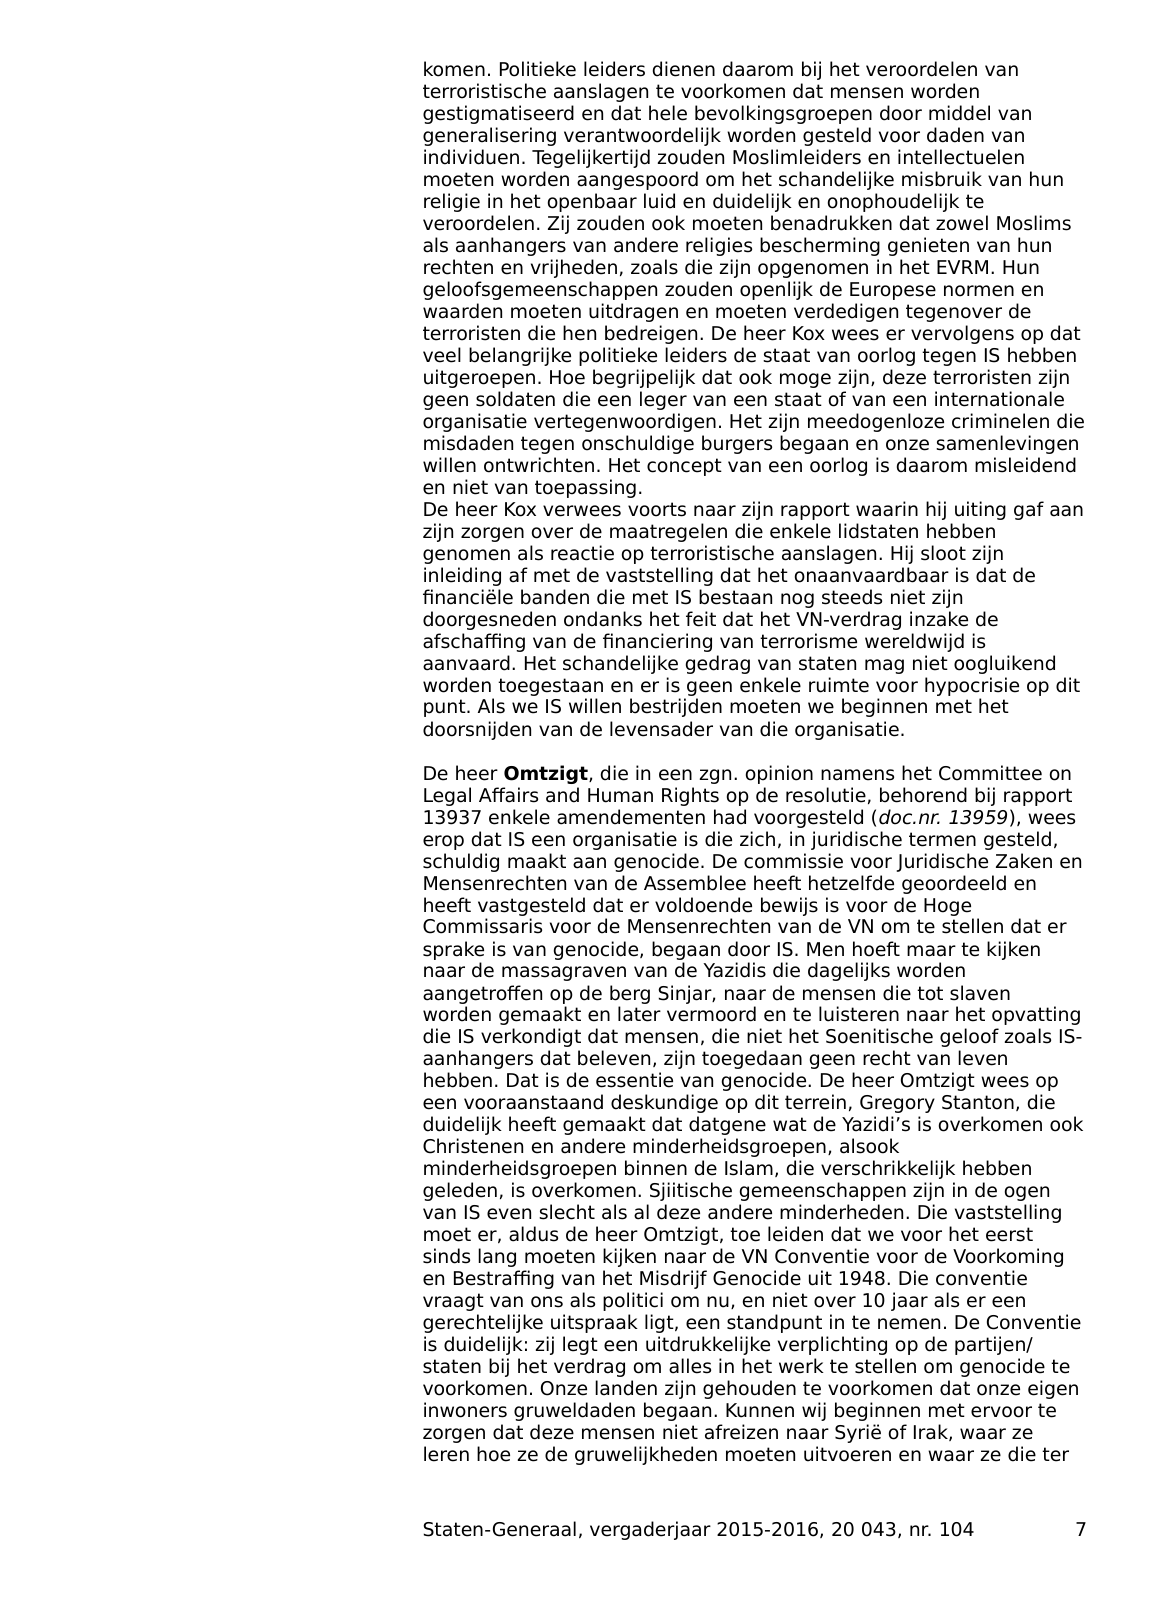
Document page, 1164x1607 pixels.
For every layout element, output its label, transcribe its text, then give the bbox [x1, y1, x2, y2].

text komen. Politieke leiders dienen daarom bij het veroordelen van terroristische aanslagen te voorkomen dat mensen worden gestigmatiseerd en dat hele bevolkingsgroepen door middel van generalisering verantwoordelijk worden gesteld voor daden van individuen. Tegelijkertijd zouden Moslimleiders en intellectuelen moeten worden aangespoord om het schandelijke misbruik van hun religie in het openbaar luid en duidelijk en onophoudelijk te veroordelen. Zij zouden ook moeten benadrukken dat zowel Moslims als aanhangers van andere religies bescherming genieten van hun rechten en vrijheden, zoals die zijn opgenomen in het EVRM. Hun geloofsgemeenschappen zouden openlijk de Europese normen en waarden moeten uitdragen en moeten verdedigen tegenover de terroristen die hen bedreigen. De heer Kox wees er vervolgens op dat veel belangrijke politieke leiders de staat van oorlog tegen IS hebben uitgeroepen. Hoe begrijpelijk dat ook moge zijn, deze terroristen zijn geen soldaten die een leger van een staat of van een internationale organisatie vertegenwoordigen. Het zijn meedogenloze criminelen die misdaden tegen onschuldige burgers begaan en onze samenlevingen willen ontwrichten. Het concept van een oorlog is daarom misleidend en niet van toepassing. [422, 59, 1087, 499]
text De heer Omtzigt, die in een zgn. opinion namens het Committee on Legal Affairs and Human Rights op de resolutie, behorend bij rapport 13937 enkele amendementen had voorgesteld (doc.nr. 13959), wees erop dat IS een organisatie is die zich, in juridische termen gesteld, schuldig maakt aan genocide. De commissie voor Juridische Zaken en Mensenrechten van de Assemblee heeft hetzelfde geoordeeld en heeft vastgesteld dat er voldoende bewijs is voor de Hoge Commissaris voor de Mensenrechten van de VN om te stellen dat er sprake is van genocide, begaan door IS. Men hoeft maar te kijken naar de massagraven van de Yazidis die dagelijks worden aangetroffen op de berg Sinjar, naar de mensen die tot slaven worden gemaakt en later vermoord en te luisteren naar het opvatting die IS verkondigt dat mensen, die niet het Soenitische geloof zoals IS-aanhangers dat beleven, zijn toegedaan geen recht van leven hebben. Dat is de essentie van genocide. De heer Omtzigt wees op een vooraanstaand deskundige op dit terrein, Gregory Stanton, die duidelijk heeft gemaakt dat datgene wat de Yazidi’s is overkomen ook Christenen en andere minderheidsgroepen, alsook minderheidsgroepen binnen de Islam, die verschrikkelijk hebben geleden, is overkomen. Sjiitische gemeenschappen zijn in de ogen van IS even slecht als al deze andere minderheden. Die vaststelling moet er, aldus de heer Omtzigt, toe leiden dat we voor het eerst sinds lang moeten kijken naar de VN Conventie voor de Voorkoming en Bestraffing van het Misdrijf Genocide uit 1948. Die conventie vraagt van ons als politici om nu, en niet over 10 jaar als er een gerechtelijke uitspraak ligt, een standpunt in te nemen. De Conventie is duidelijk: zij legt een uitdrukkelijke verplichting op de partijen/ staten bij het verdrag om alles in het werk te stellen om genocide te voorkomen. Onze landen zijn gehouden te voorkomen dat onze eigen inwoners gruweldaden begaan. Kunnen wij beginnen met ervoor te zorgen dat deze mensen niet afreizen naar Syrië of Irak, waar ze leren hoe ze de gruwelijkheden moeten uitvoeren en waar ze die ter [422, 763, 1087, 1466]
text De heer Kox verwees voorts naar zijn rapport waarin hij uiting gaf aan zijn zorgen over de maatregelen die enkele lidstaten hebben genomen als reactie op terroristische aanslagen. Hij sloot zijn inleiding af met de vaststelling dat het onaanvaardbaar is dat de financiële banden die met IS bestaan nog steeds niet zijn doorgesneden ondanks het feit dat het VN-verdrag inzake de afschaffing van de financiering van terrorisme wereldwijd is aanvaard. Het schandelijke gedrag van staten mag niet oogluikend worden toegestaan en er is geen enkele ruimte voor hypocrisie op dit punt. Als we IS willen bestrijden moeten we beginnen met het doorsnijden van de levensader van die organisatie. [422, 499, 1087, 740]
